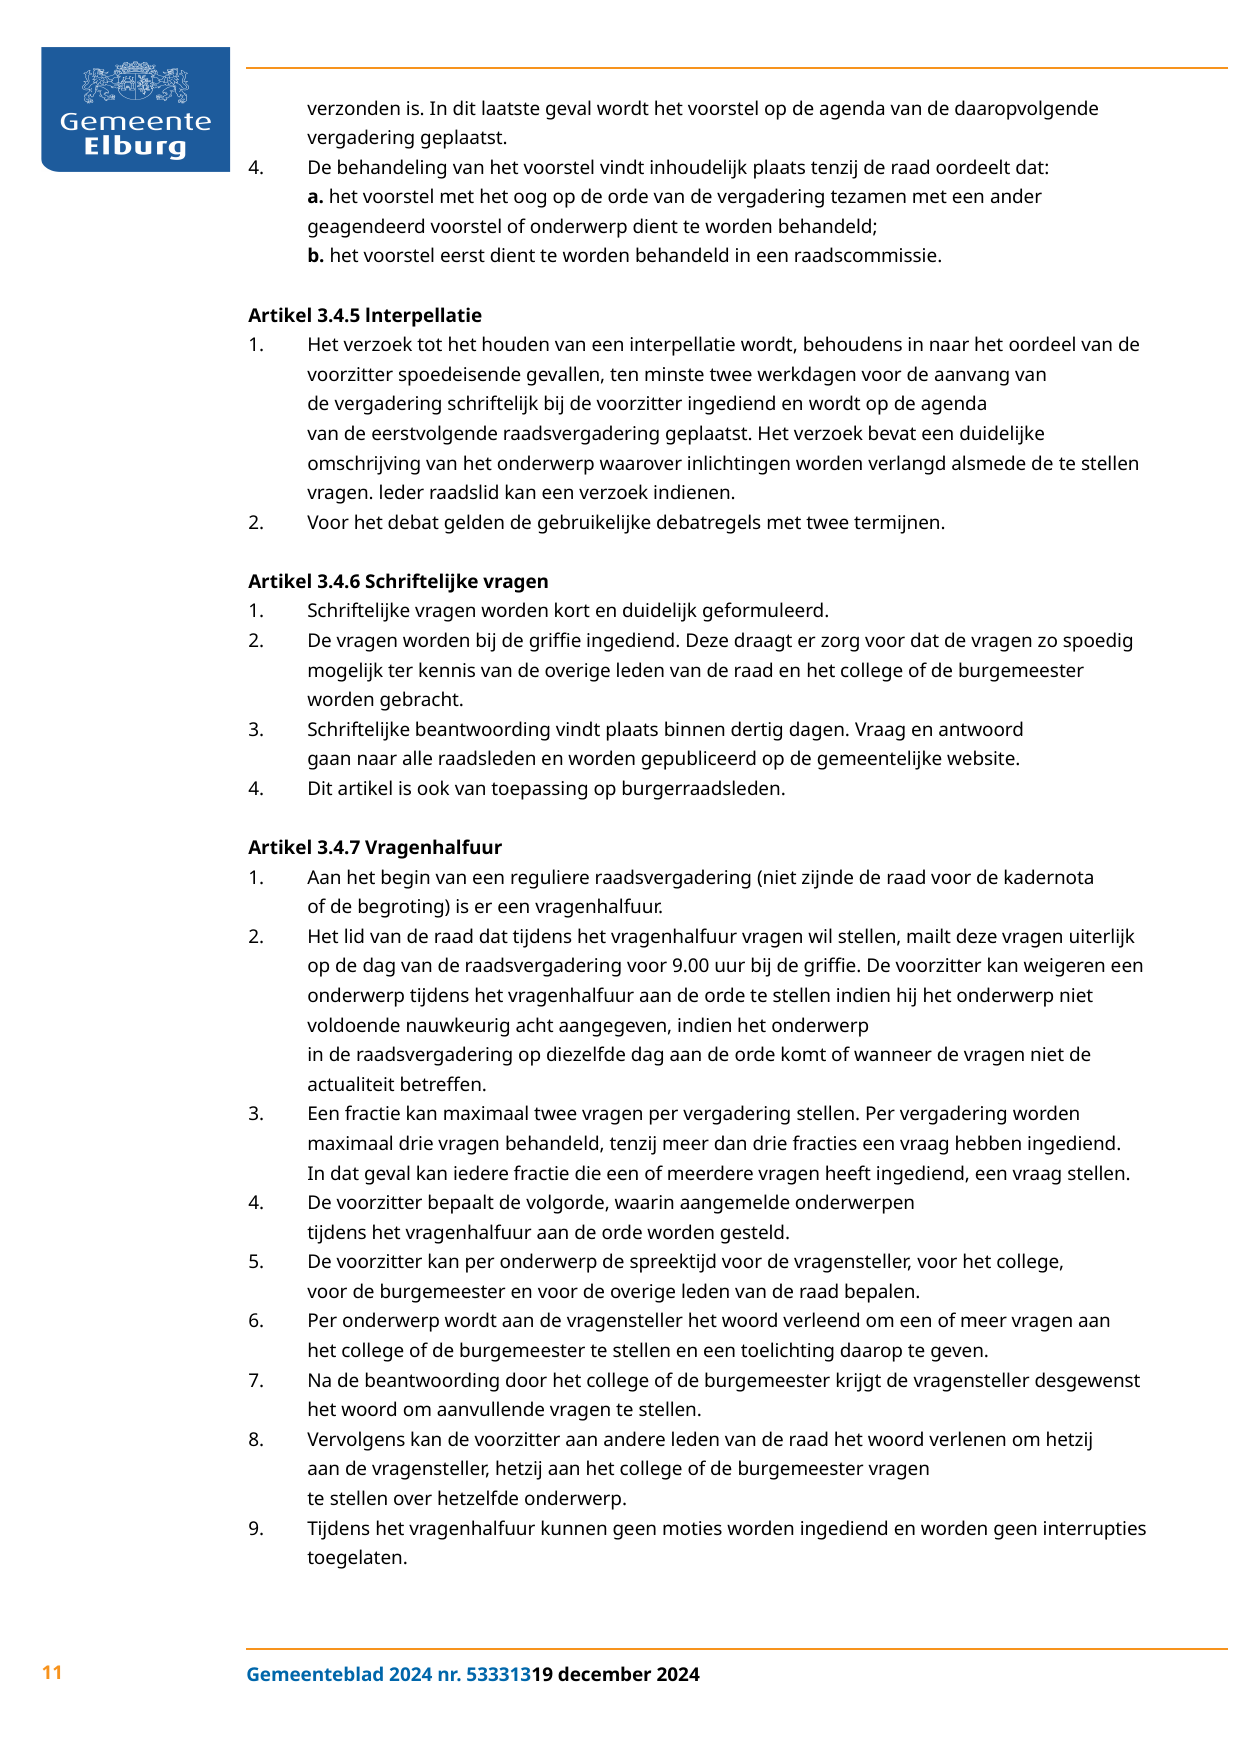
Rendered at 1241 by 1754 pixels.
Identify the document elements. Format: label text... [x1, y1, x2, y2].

list Aan het begin van een reguliere raadsvergadering (niet zijnde de raad voor de kadernota of de begroting) is er een vragenhalfuur. [248, 864, 1152, 919]
list Schriftelijke beantwoording vindt plaats binnen dertig dagen. Vraag en antwoord gaan naar alle raadsleden en worden gepubliceerd op de gemeentelijke website. [248, 716, 1152, 771]
list Het lid van de raad dat tijdens het vragenhalfuur vragen wil stellen, mailt deze vragen uiterlijk op de dag van de raadsvergadering voor 9.00 uur bij de griffie. De voorzitter kan weigeren een onderwerp tijdens het vragenhalfuur aan de orde te stellen indien hij het onderwerp niet voldoende nauwkeurig acht aangegeven, indien het onderwerp in de raadsvergadering op diezelfde dag aan de orde komt of wanneer de vragen niet de actualiteit betreffen. [248, 923, 1152, 1097]
picture [41, 47, 231, 172]
list De voorzitter kan per onderwerp de spreektijd voor de vragensteller, voor het college, voor de burgemeester en voor de overige leden van de raad bepalen. [248, 1248, 1152, 1304]
text Artikel 3.4.7 Vragenhalfuur [248, 834, 1152, 860]
list Na de beantwoording door het college of de burgemeester krijgt de vragensteller desgewenst het woord om aanvullende vragen te stellen. [248, 1367, 1152, 1422]
list Het verzoek tot het houden van een interpellatie wordt, behoudens in naar het oordeel van de voorzitter spoedeisende gevallen, ten minste twee werkdagen voor de aanvang van de vergadering schriftelijk bij de voorzitter ingediend en wordt op de agenda van de eerstvolgende raadsvergadering geplaatst. Het verzoek bevat een duidelijke omschrijving van het onderwerp waarover inlichtingen worden verlangd alsmede de te stellen vragen. leder raadslid kan een verzoek indienen. [248, 331, 1152, 505]
text Artikel 3.4.6 Schriftelijke vragen [248, 568, 1152, 594]
list b. het voorstel eerst dient te worden behandeld in een raadscommissie. [248, 243, 1152, 268]
list Voor het debat gelden de gebruikelijke debatregels met twee termijnen. [248, 509, 1152, 535]
list Schriftelijke vragen worden kort en duidelijk geformuleerd. [248, 598, 1152, 623]
list Een fractie kan maximaal twee vragen per vergadering stellen. Per vergadering worden maximaal drie vragen behandeld, tenzij meer dan drie fracties een vraag hebben ingediend. In dat geval kan iedere fractie die een of meerdere vragen heeft ingediend, een vraag stellen. [248, 1101, 1152, 1186]
list De behandeling van het voorstel vindt inhoudelijk plaats tenzij de raad oordeelt dat: [248, 154, 1152, 180]
text Artikel 3.4.5 lnterpellatie [248, 302, 1152, 328]
list Per onderwerp wordt aan de vragensteller het woord verleend om een of meer vragen aan het college of de burgemeester te stellen en een toelichting daarop te geven. [248, 1308, 1152, 1363]
list Vervolgens kan de voorzitter aan andere leden van de raad het woord verlenen om hetzij aan de vragensteller, hetzij aan het college of de burgemeester vragen te stellen over hetzelfde onderwerp. [248, 1426, 1152, 1511]
list a. het voorstel met het oog op de orde van de vergadering tezamen met een ander geagendeerd voorstel of onderwerp dient te worden behandeld; [248, 183, 1152, 239]
list verzonden is. In dit laatste geval wordt het voorstel op de agenda van de daaropvolgende vergadering geplaatst. [248, 95, 1152, 150]
list De voorzitter bepaalt de volgorde, waarin aangemelde onderwerpen tijdens het vragenhalfuur aan de orde worden gesteld. [248, 1189, 1152, 1245]
list Tijdens het vragenhalfuur kunnen geen moties worden ingediend en worden geen interrupties toegelaten. [248, 1515, 1152, 1570]
list De vragen worden bij de griffie ingediend. Deze draagt er zorg voor dat de vragen zo spoedig mogelijk ter kennis van de overige leden van de raad en het college of de burgemeester worden gebracht. [248, 627, 1152, 712]
list Dit artikel is ook van toepassing op burgerraadsleden. [248, 775, 1152, 801]
